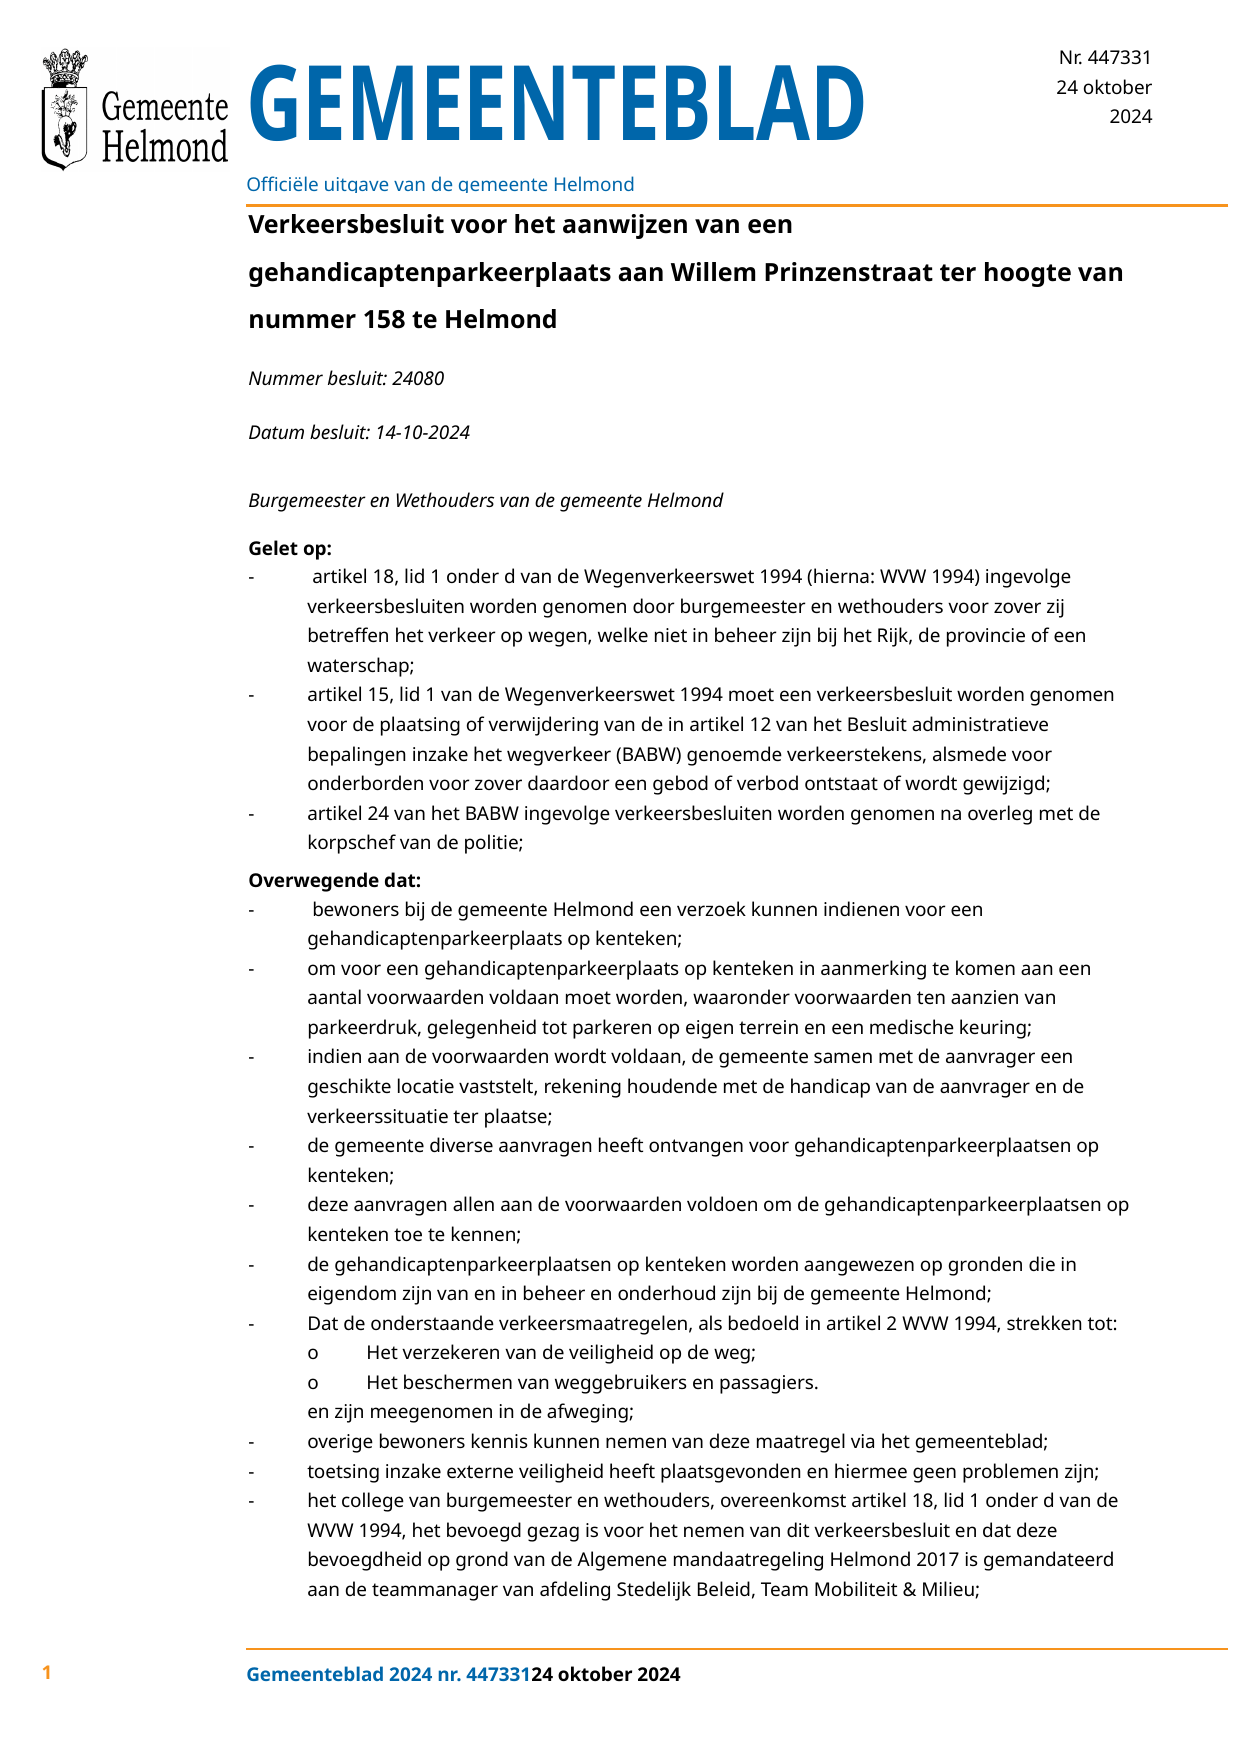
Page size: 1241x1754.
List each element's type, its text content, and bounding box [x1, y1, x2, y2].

list bewoners bij de gemeente Helmond een verzoek kunnen indienen voor een gehandicaptenparkeerplaats op kenteken; [248, 896, 1152, 951]
text Verkeersbesluit voor het aanwijzen van een gehandicaptenparkeerplaats aan Willem Prinzenstraat ter hoogte van nummer 158 te Helmond [248, 207, 1152, 336]
text Nummer besluit: 24080 [248, 366, 1152, 391]
list overige bewoners kennis kunnen nemen van deze maatregel via het gemeenteblad; [248, 1428, 1152, 1454]
list Het verzekeren van de veiligheid op de weg; [307, 1339, 1152, 1365]
text Burgemeester en Wethouders van de gemeente Helmond [248, 487, 1152, 513]
list Dat de onderstaande verkeersmaatregelen, als bedoeld in artikel 2 WVW 1994, strekken tot: [248, 1310, 1152, 1336]
text Datum besluit: 14-10-2024 [248, 419, 1152, 445]
list artikel 24 van het BABW ingevolge verkeersbesluiten worden genomen na overleg met de korpschef van de politie; [248, 800, 1152, 855]
list artikel 18, lid 1 onder d van de Wegenverkeerswet 1994 (hierna: WVW 1994) ingevolge verkeersbesluiten worden genomen door burgemeester en wethouders voor zover zij betreffen het verkeer op wegen, welke niet in beheer zijn bij het Rijk, de provincie of een waterschap; [248, 563, 1152, 678]
list het college van burgemeester en wethouders, overeenkomst artikel 18, lid 1 onder d van de WVW 1994, het bevoegd gezag is voor het nemen van dit verkeersbesluit en dat deze bevoegdheid op grond van de Algemene mandaatregeling Helmond 2017 is gemandateerd aan de teammanager van afdeling Stedelijk Beleid, Team Mobiliteit & Milieu; [248, 1487, 1152, 1602]
text Gelet op: [248, 535, 1152, 561]
list om voor een gehandicaptenparkeerplaats op kenteken in aanmerking te komen aan een aantal voorwaarden voldaan moet worden, waaronder voorwaarden ten aanzien van parkeerdruk, gelegenheid tot parkeren op eigen terrein en een medische keuring; [248, 955, 1152, 1040]
list de gemeente diverse aanvragen heeft ontvangen voor gehandicaptenparkeerplaatsen op kenteken; [248, 1132, 1152, 1188]
list deze aanvragen allen aan de voorwaarden voldoen om de gehandicaptenparkeerplaatsen op kenteken toe te kennen; [248, 1192, 1152, 1247]
list artikel 15, lid 1 van de Wegenverkeerswet 1994 moet een verkeersbesluit worden genomen voor de plaatsing of verwijdering van de in artikel 12 van het Besluit administratieve bepalingen inzake het wegverkeer (BABW) genoemde verkeerstekens, alsmede voor onderborden voor zover daardoor een gebod of verbod ontstaat of wordt gewijzigd; [248, 682, 1152, 796]
list de gehandicaptenparkeerplaatsen op kenteken worden aangewezen op gronden die in eigendom zijn van en in beheer en onderhoud zijn bij de gemeente Helmond; [248, 1251, 1152, 1306]
text Overwegende dat: [248, 867, 1152, 893]
list Het beschermen van weggebruikers en passagiers. [307, 1369, 1152, 1395]
list en zijn meegenomen in de afweging; [248, 1399, 1152, 1424]
list toetsing inzake externe veiligheid heeft plaatsgevonden en hiermee geen problemen zijn; [248, 1458, 1152, 1483]
list indien aan de voorwaarden wordt voldaan, de gemeente samen met de aanvrager een geschikte locatie vaststelt, rekening houdende met de handicap van de aanvrager en de verkeerssituatie ter plaatse; [248, 1044, 1152, 1128]
picture [41, 47, 231, 172]
